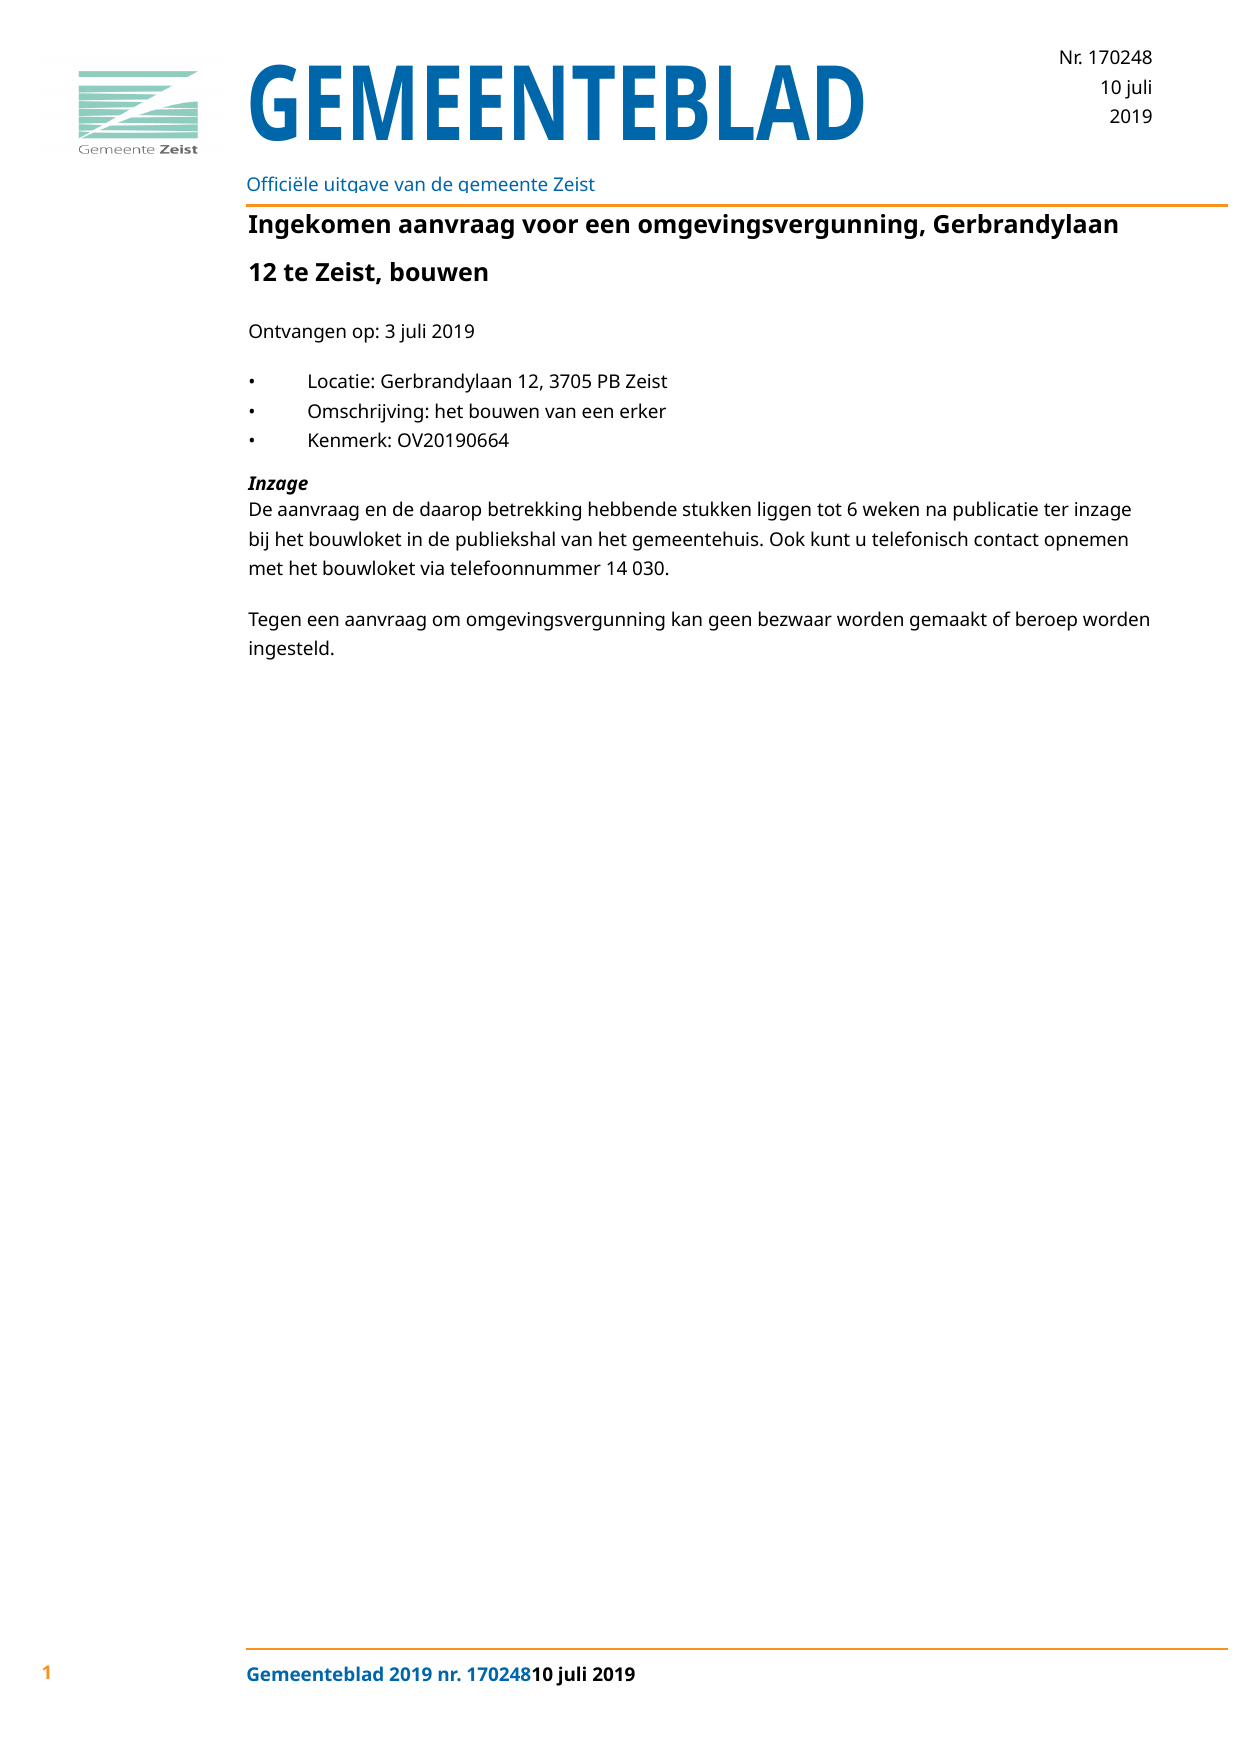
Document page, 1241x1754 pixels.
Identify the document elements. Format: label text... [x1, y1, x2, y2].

picture [41, 47, 231, 172]
text Inzage [248, 471, 1152, 496]
text Ingekomen aanvraag voor een omgevingsvergunning, Gerbrandylaan 12 te Zeist, bouwen [248, 207, 1152, 288]
list Locatie: Gerbrandylaan 12, 3705 PB Zeist [248, 368, 1152, 394]
text Tegen een aanvraag om omgevingsvergunning kan geen bezwaar worden gemaakt of beroep worden ingesteld. [248, 606, 1152, 661]
text De aanvraag en de daarop betrekking hebbende stukken liggen tot 6 weken na publicatie ter inzage bij het bouwloket in de publiekshal van het gemeentehuis. Ook kunt u telefonisch contact opnemen met het bouwloket via telefoonnummer 14 030. [248, 496, 1152, 581]
list Omschrijving: het bouwen van een erker [248, 398, 1152, 424]
list Kenmerk: OV20190664 [248, 427, 1152, 453]
text Ontvangen op: 3 juli 2019 [248, 318, 1152, 344]
